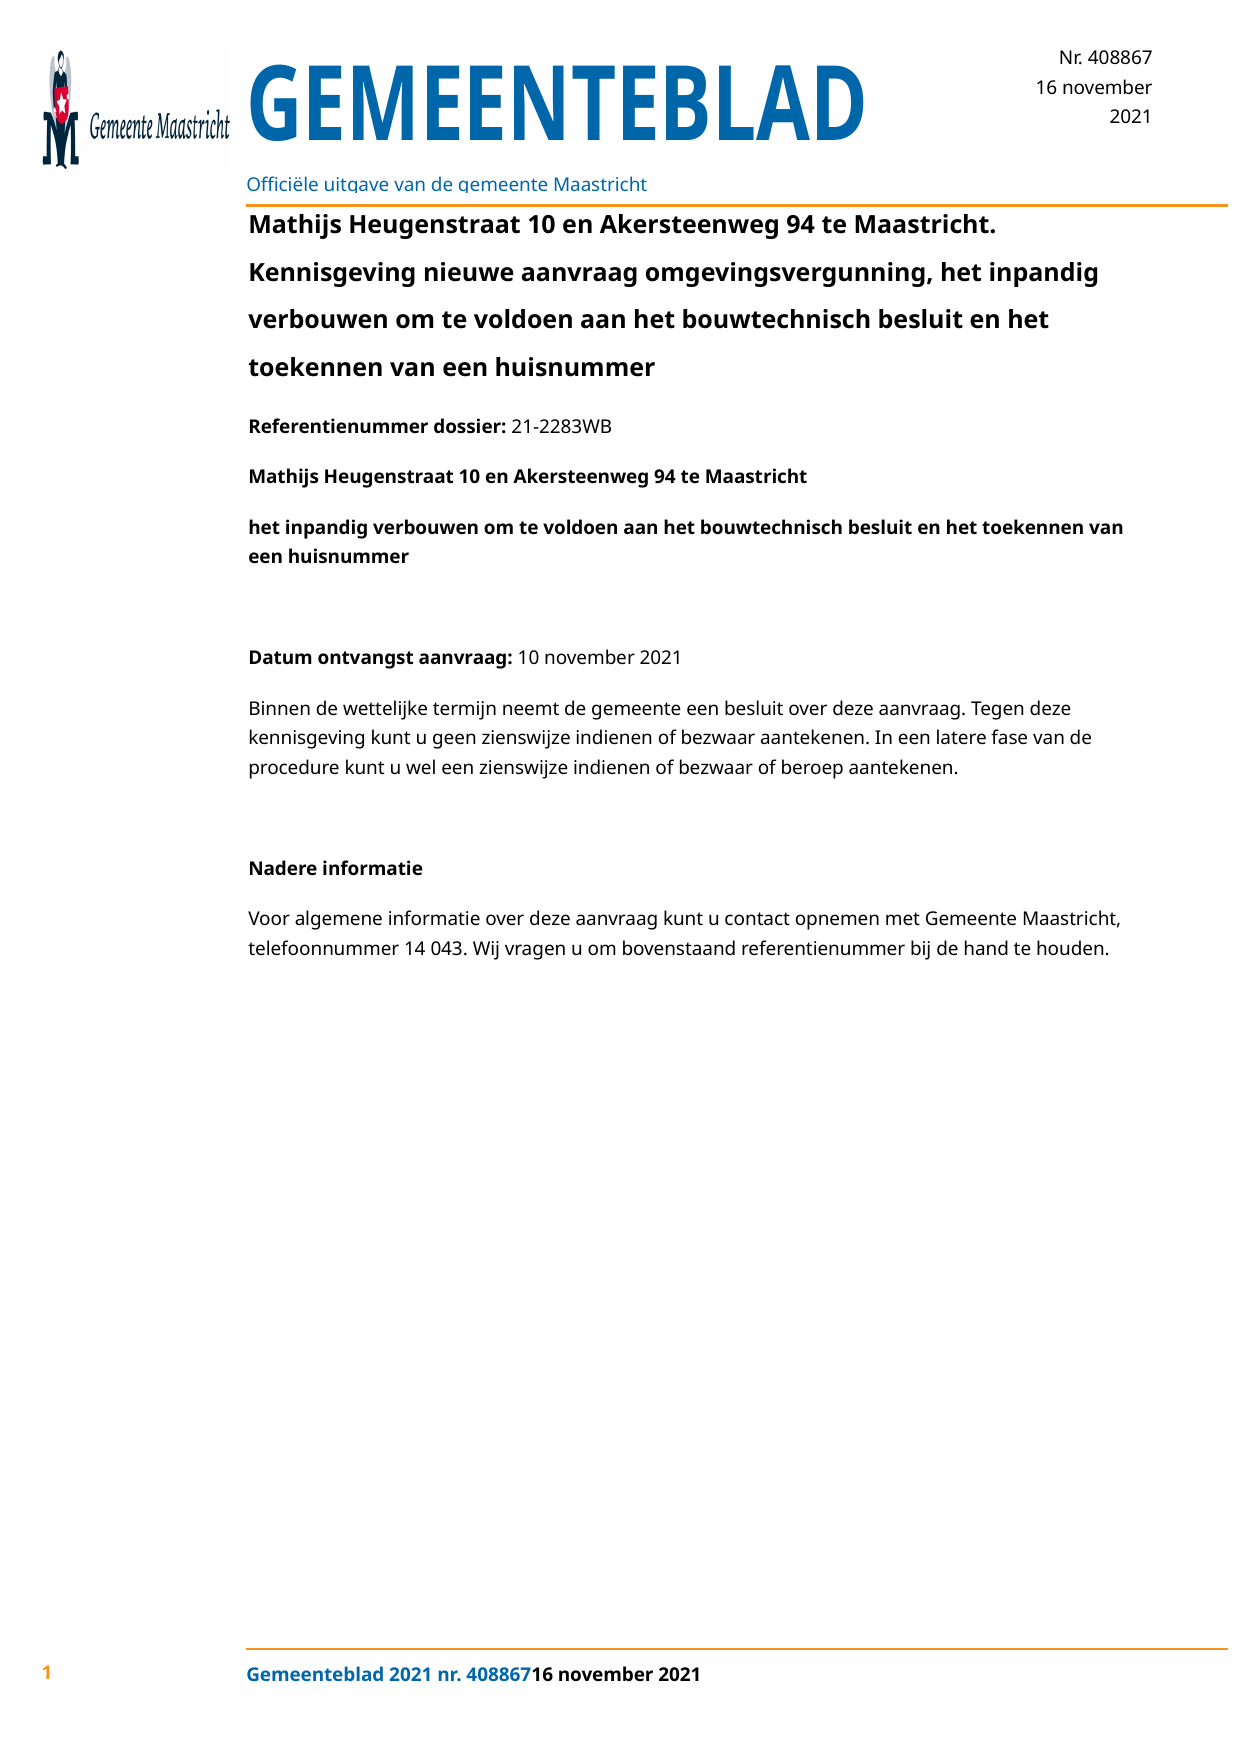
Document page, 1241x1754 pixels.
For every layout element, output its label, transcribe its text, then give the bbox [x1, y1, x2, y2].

text Datum ontvangst aanvraag: 10 november 2021 [248, 644, 1152, 670]
text Binnen de wettelijke termijn neemt de gemeente een besluit over deze aanvraag. Tegen deze kennisgeving kunt u geen zienswijze indienen of bezwaar aantekenen. In een latere fase van de procedure kunt u wel een zienswijze indienen of bezwaar of beroep aantekenen. [248, 695, 1152, 780]
picture [41, 47, 231, 172]
text Mathijs Heugenstraat 10 en Akersteenweg 94 te Maastricht. Kennisgeving nieuwe aanvraag omgevingsvergunning, het inpandig verbouwen om te voldoen aan het bouwtechnisch besluit en het toekennen van een huisnummer [248, 207, 1152, 384]
text Mathijs Heugenstraat 10 en Akersteenweg 94 te Maastricht [248, 463, 1152, 489]
text Voor algemene informatie over deze aanvraag kunt u contact opnemen met Gemeente Maastricht, telefoonnummer 14 043. Wij vragen u om bovenstaand referentienummer bij de hand te houden. [248, 905, 1152, 961]
text Referentienummer dossier: 21-2283WB [248, 413, 1152, 439]
text Nadere informatie [248, 855, 1152, 881]
text het inpandig verbouwen om te voldoen aan het bouwtechnisch besluit en het toekennen van een huisnummer [248, 514, 1152, 569]
